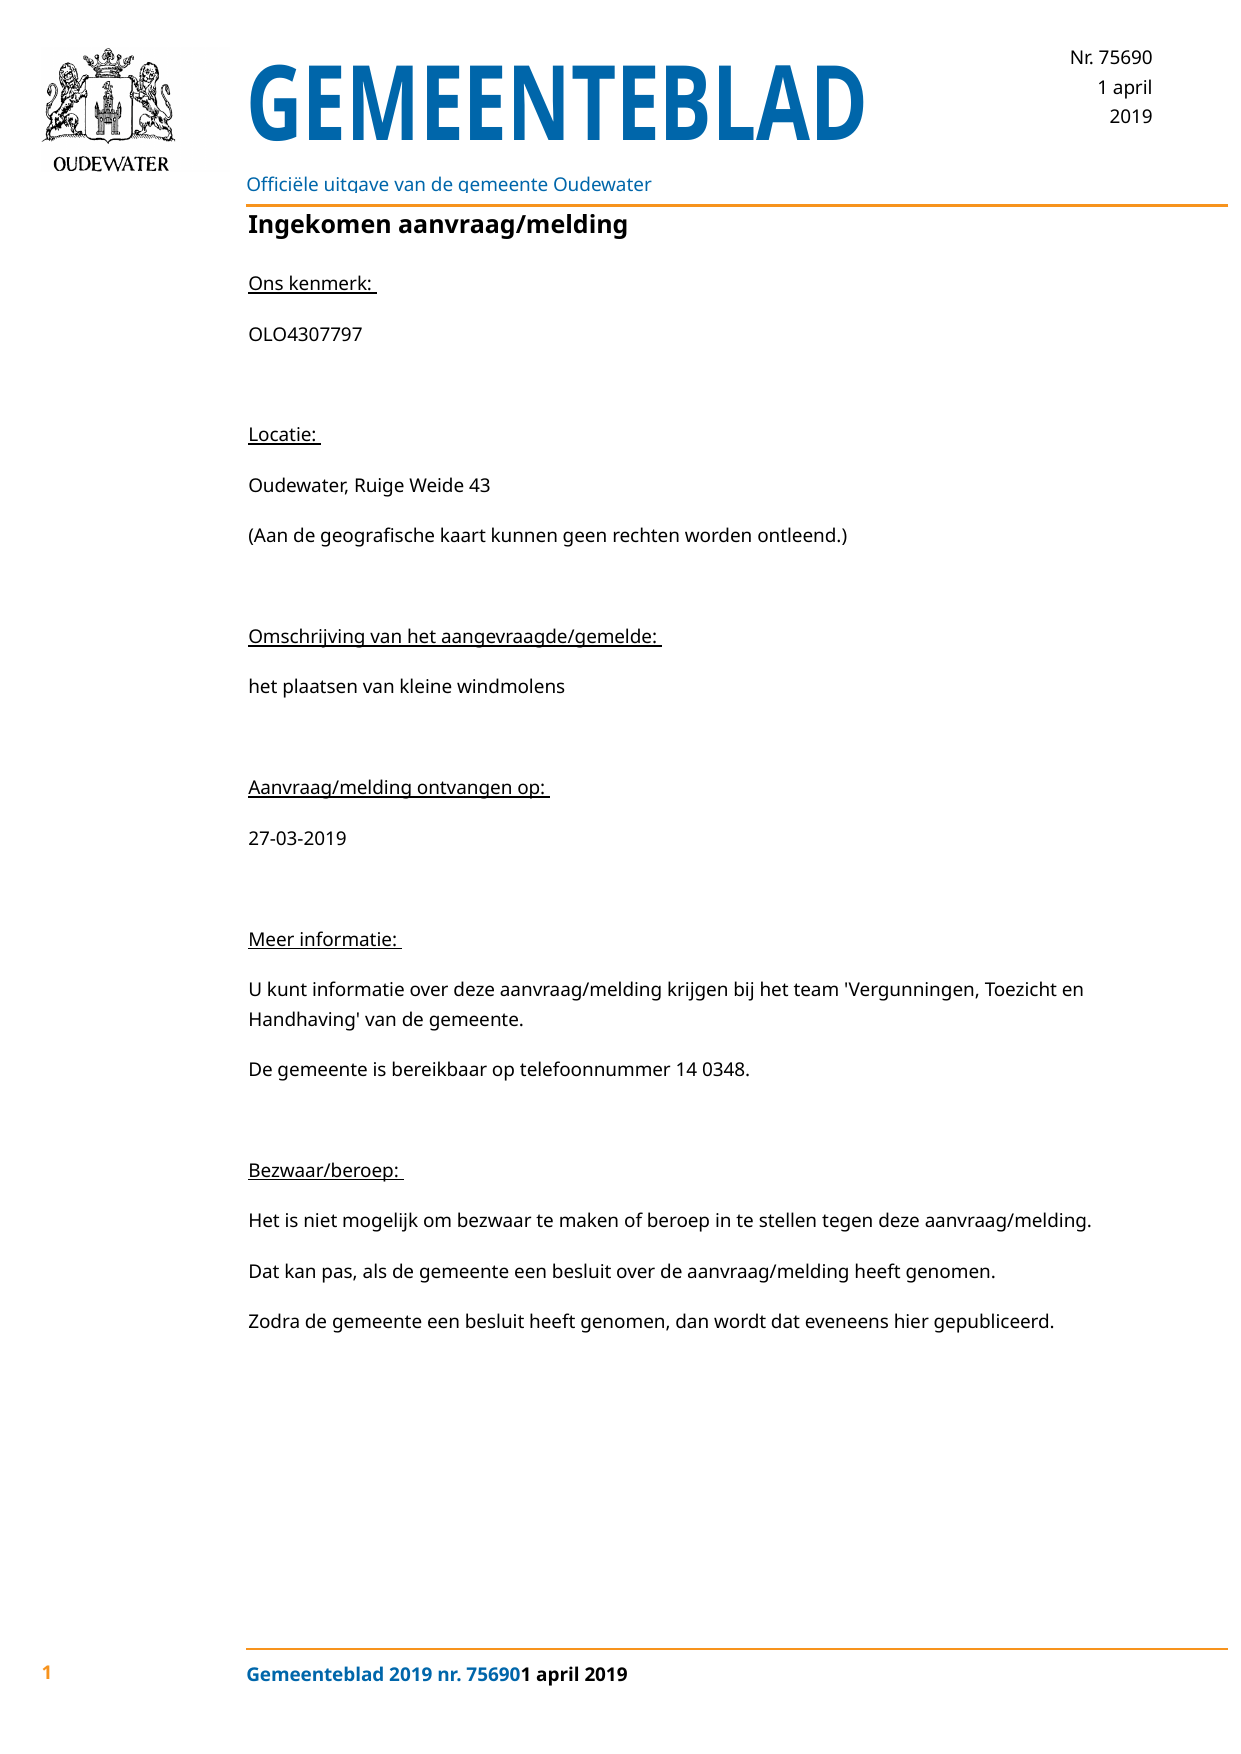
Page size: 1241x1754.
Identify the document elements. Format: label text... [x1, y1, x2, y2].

text Locatie: [248, 422, 1152, 447]
text Aanvraag/melding ontvangen op: [248, 774, 1152, 800]
text De gemeente is bereikbaar op telefoonnummer 14 0348. [248, 1056, 1152, 1082]
text Zodra de gemeente een besluit heeft genomen, dan wordt dat eveneens hier gepubliceerd. [248, 1308, 1152, 1334]
text Dat kan pas, als de gemeente een besluit over de aanvraag/melding heeft genomen. [248, 1258, 1152, 1283]
text (Aan de geografische kaart kunnen geen rechten worden ontleend.) [248, 522, 1152, 548]
text 27-03-2019 [248, 825, 1152, 851]
text Oudewater, Ruige Weide 43 [248, 472, 1152, 498]
text Ons kenmerk: [248, 270, 1152, 296]
text Bezwaar/beroep: [248, 1157, 1152, 1183]
text Omschrijving van het aangevraagde/gemelde: [248, 623, 1152, 649]
text U kunt informatie over deze aanvraag/melding krijgen bij het team 'Vergunningen, Toezicht en Handhaving' van de gemeente. [248, 976, 1152, 1031]
text Het is niet mogelijk om bezwaar te maken of beroep in te stellen tegen deze aanvraag/melding. [248, 1207, 1152, 1233]
text Meer informatie: [248, 926, 1152, 951]
text het plaatsen van kleine windmolens [248, 674, 1152, 699]
text Ingekomen aanvraag/melding [248, 207, 1152, 241]
text OLO4307797 [248, 321, 1152, 346]
picture [41, 47, 231, 172]
